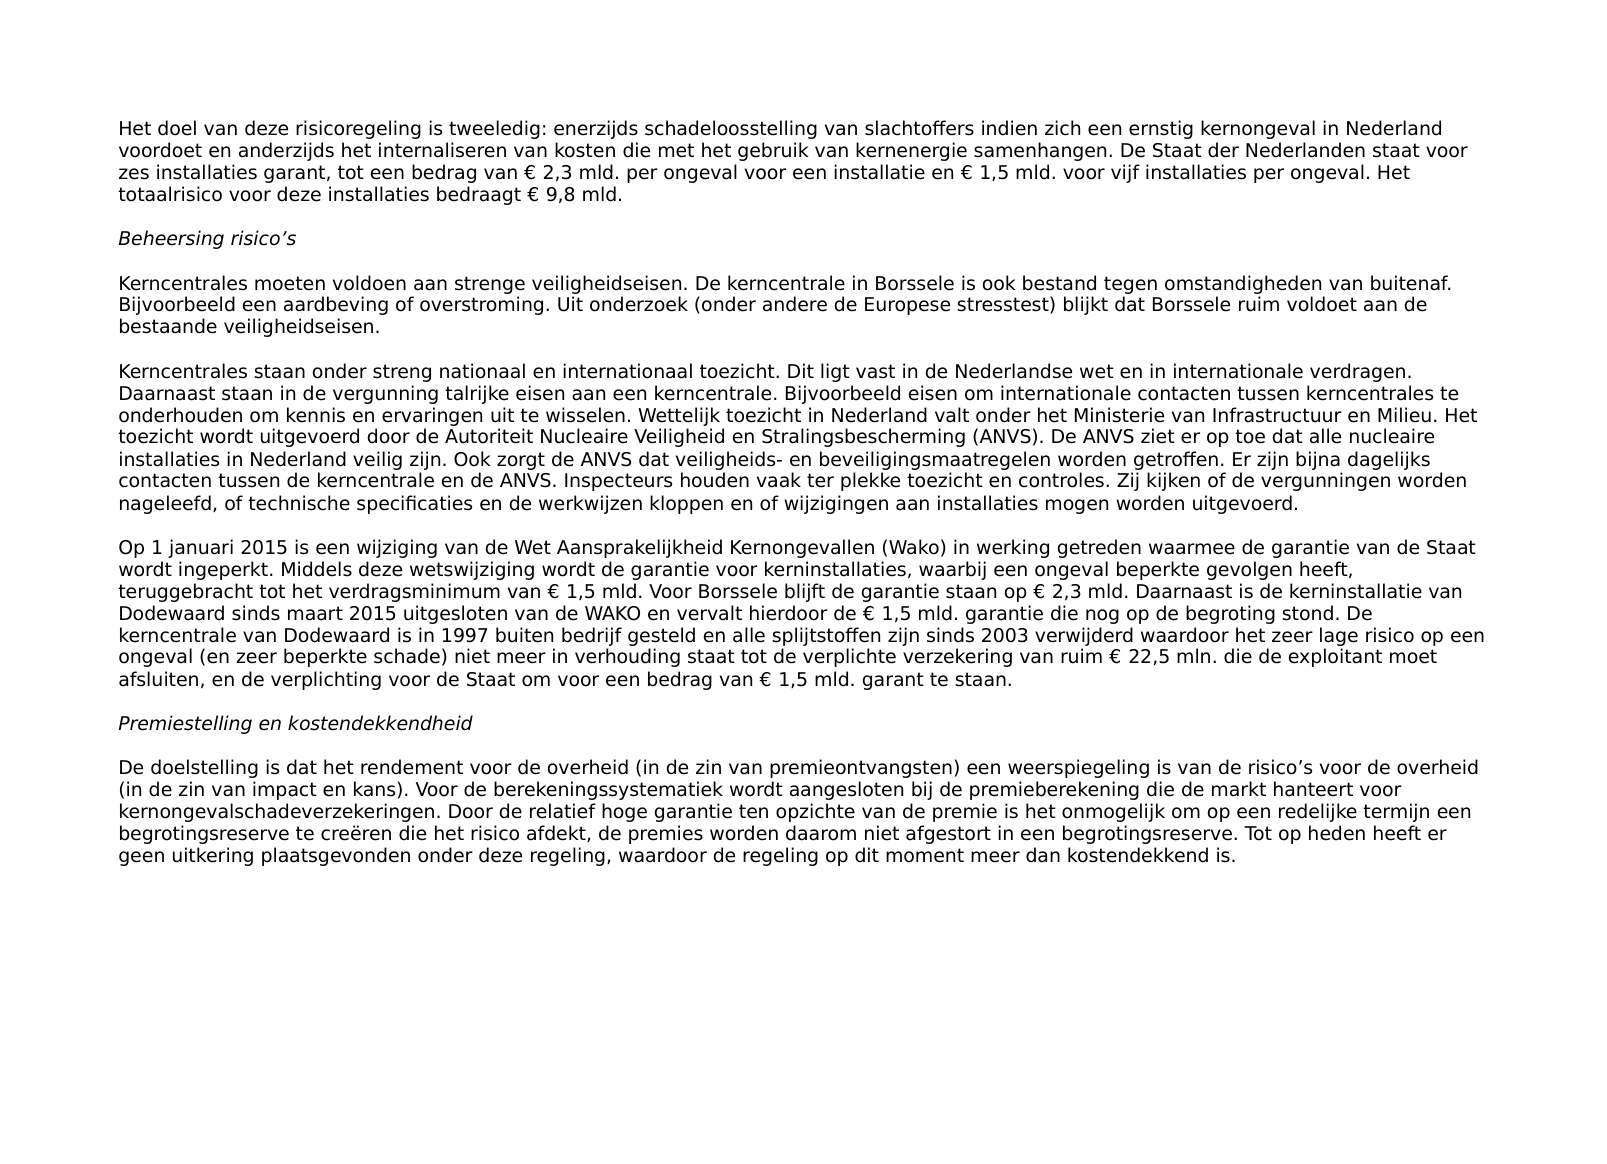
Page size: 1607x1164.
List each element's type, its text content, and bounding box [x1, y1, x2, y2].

subtitle Premiestelling en kostendekkendheid [118, 713, 1488, 734]
text Het doel van deze risicoregeling is tweeledig: enerzijds schadeloosstelling van slachtoffers indien zich een ernstig kernongeval in Nederland voordoet en anderzijds het internaliseren van kosten die met het gebruik van kernenergie samenhangen. De Staat der Nederlanden staat voor zes installaties garant, tot een bedrag van € 2,3 mld. per ongeval voor een installatie en € 1,5 mld. voor vijf installaties per ongeval. Het totaalrisico voor deze installaties bedraagt € 9,8 mld. [118, 118, 1488, 206]
text De doelstelling is dat het rendement voor de overheid (in de zin van premieontvangsten) een weerspiegeling is van de risico’s voor de overheid (in de zin van impact en kans). Voor de berekeningssystematiek wordt aangesloten bij de premieberekening die de markt hanteert voor kernongevalschadeverzekeringen. Door de relatief hoge garantie ten opzichte van de premie is het onmogelijk om op een redelijke termijn een begrotingsreserve te creëren die het risico afdekt, de premies worden daarom niet afgestort in een begrotingsreserve. Tot op heden heeft er geen uitkering plaatsgevonden onder deze regeling, waardoor de regeling op dit moment meer dan kostendekkend is. [118, 757, 1488, 867]
text Kerncentrales staan onder streng nationaal en internationaal toezicht. Dit ligt vast in de Nederlandse wet en in internationale verdragen. Daarnaast staan in de vergunning talrijke eisen aan een kerncentrale. Bijvoorbeeld eisen om internationale contacten tussen kerncentrales te onderhouden om kennis en ervaringen uit te wisselen. Wettelijk toezicht in Nederland valt onder het Ministerie van Infrastructuur en Milieu. Het toezicht wordt uitgevoerd door de Autoriteit Nucleaire Veiligheid en Stralingsbescherming (ANVS). De ANVS ziet er op toe dat alle nucleaire installaties in Nederland veilig zijn. Ook zorgt de ANVS dat veiligheids- en beveiligingsmaatregelen worden getroffen. Er zijn bijna dagelijks contacten tussen de kerncentrale en de ANVS. Inspecteurs houden vaak ter plekke toezicht en controles. Zij kijken of de vergunningen worden nageleefd, of technische specificaties en de werkwijzen kloppen en of wijzigingen aan installaties mogen worden uitgevoerd. [118, 361, 1488, 514]
text Kerncentrales moeten voldoen aan strenge veiligheidseisen. De kerncentrale in Borssele is ook bestand tegen omstandigheden van buitenaf. Bijvoorbeeld een aardbeving of overstroming. Uit onderzoek (onder andere de Europese stresstest) blijkt dat Borssele ruim voldoet aan de bestaande veiligheidseisen. [118, 272, 1488, 338]
subtitle Beheersing risico’s [118, 228, 1488, 250]
text Op 1 januari 2015 is een wijziging van de Wet Aansprakelijkheid Kernongevallen (Wako) in werking getreden waarmee de garantie van de Staat wordt ingeperkt. Middels deze wetswijziging wordt de garantie voor kerninstallaties, waarbij een ongeval beperkte gevolgen heeft, teruggebracht tot het verdragsminimum van € 1,5 mld. Voor Borssele blijft de garantie staan op € 2,3 mld. Daarnaast is de kerninstallatie van Dodewaard sinds maart 2015 uitgesloten van de WAKO en vervalt hierdoor de € 1,5 mld. garantie die nog op de begroting stond. De kerncentrale van Dodewaard is in 1997 buiten bedrijf gesteld en alle splijtstoffen zijn sinds 2003 verwijderd waardoor het zeer lage risico op een ongeval (en zeer beperkte schade) niet meer in verhouding staat tot de verplichte verzekering van ruim € 22,5 mln. die de exploitant moet afsluiten, en de verplichting voor de Staat om voor een bedrag van € 1,5 mld. garant te staan. [118, 537, 1488, 690]
